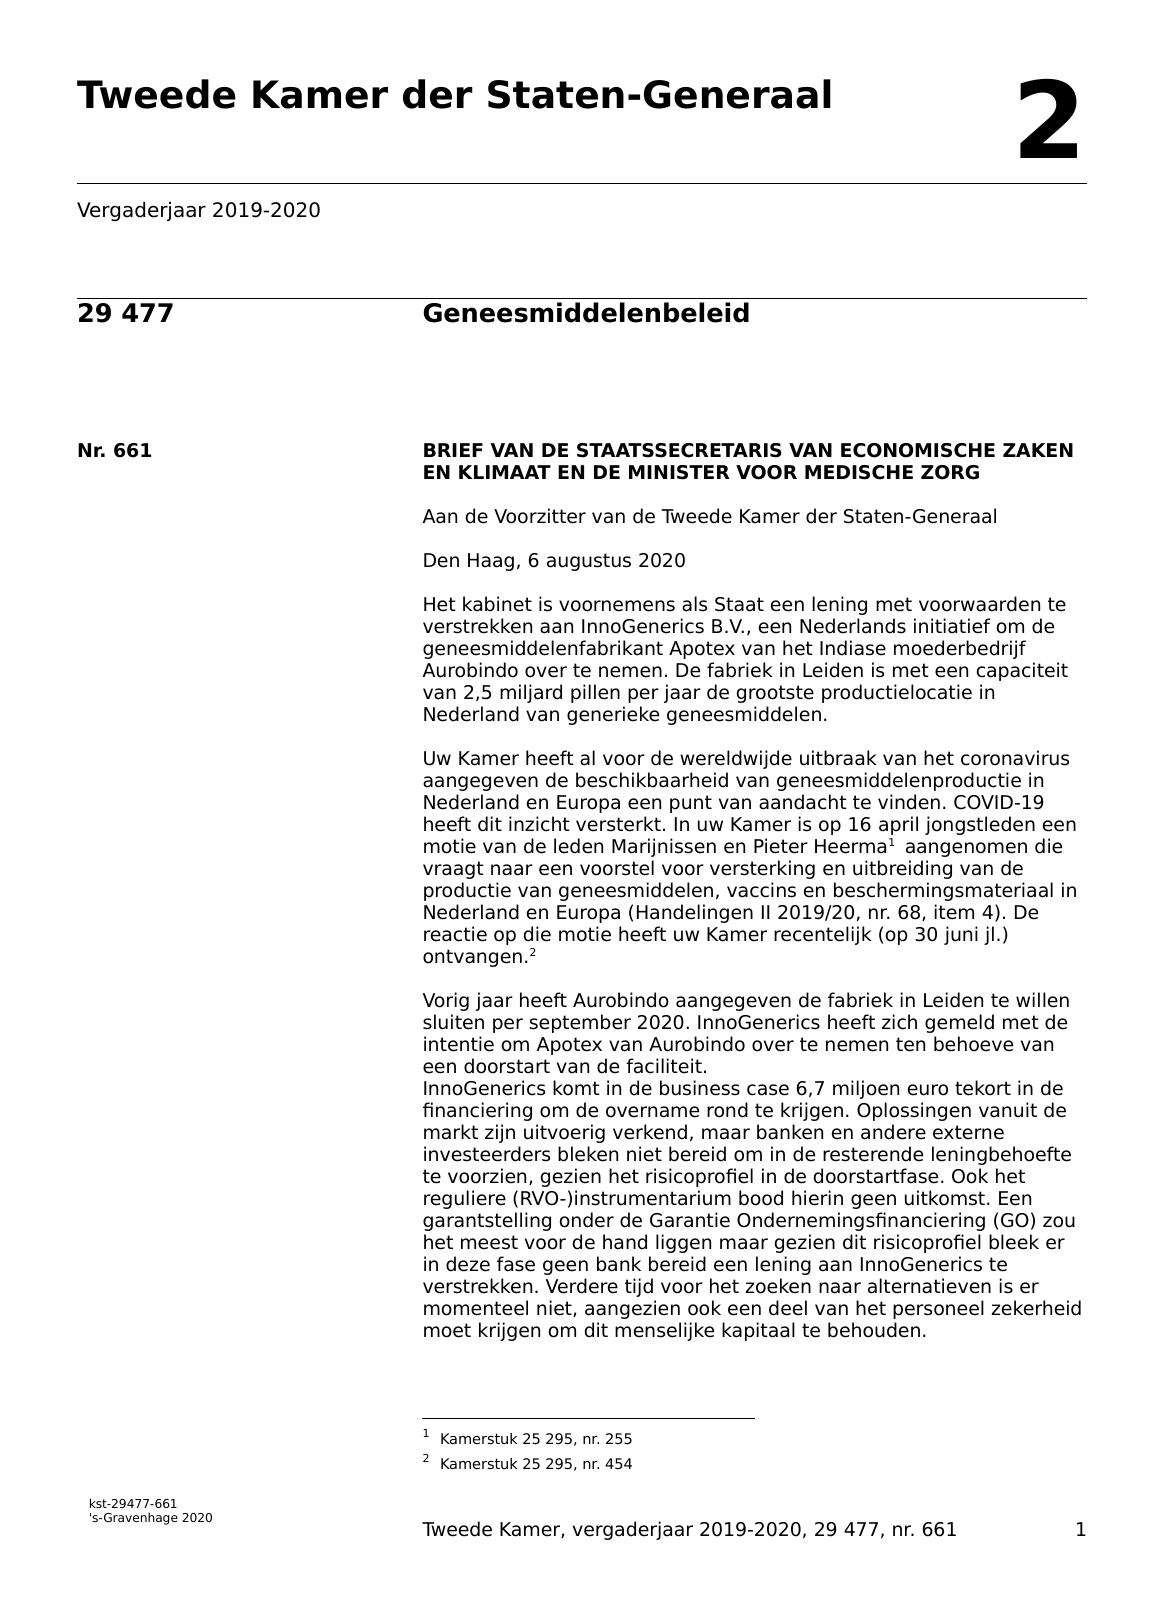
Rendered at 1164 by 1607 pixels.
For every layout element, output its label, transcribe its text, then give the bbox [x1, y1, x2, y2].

text Kamerstuk 25 295, nr. 255 [422, 1427, 1087, 1449]
table_header Tweede Kamer der Staten-Generaal [77, 59, 886, 183]
table_cell Vergaderjaar 2019-2020 [77, 184, 1087, 298]
subtitle Nr. 661 BRIEF VAN DE STAATSSECRETARIS VAN ECONOMISCHE ZAKEN EN KLIMAAT EN DE MINISTER VOOR MEDISCHE ZORG [77, 440, 1087, 484]
table_header 2 [886, 59, 1087, 183]
text Aan de Voorzitter van de Tweede Kamer der Staten-Generaal [422, 506, 1087, 528]
text kst-29477-661 [88, 1497, 323, 1511]
text Kamerstuk 25 295, nr. 454 [422, 1452, 1087, 1474]
text Uw Kamer heeft al voor de wereldwijde uitbraak van het coronavirus aangegeven de beschikbaarheid van geneesmiddelenproductie in Nederland en Europa een punt van aandacht te vinden. COVID-19 heeft dit inzicht versterkt. In uw Kamer is op 16 april jongstleden een motie van de leden Marijnissen en Pieter Heerma aangenomen die vraagt naar een voorstel voor versterking en uitbreiding van de productie van geneesmiddelen, vaccins en beschermingsmateriaal in Nederland en Europa (Handelingen II 2019/20, nr. 68, item 4). De reactie op die motie heeft uw Kamer recentelijk (op 30 juni jl.) ontvangen. [422, 748, 1087, 968]
text 's-Gravenhage 2020 [88, 1511, 323, 1525]
text Den Haag, 6 augustus 2020 [422, 550, 1087, 572]
text Vorig jaar heeft Aurobindo aangegeven de fabriek in Leiden te willen sluiten per september 2020. InnoGenerics heeft zich gemeld met de intentie om Apotex van Aurobindo over te nemen ten behoeve van een doorstart van de faciliteit. [422, 990, 1087, 1078]
text InnoGenerics komt in de business case 6,7 miljoen euro tekort in de financiering om de overname rond te krijgen. Oplossingen vanuit de markt zijn uitvoerig verkend, maar banken en andere externe investeerders bleken niet bereid om in de resterende leningbehoefte te voorzien, gezien het risicoprofiel in de doorstartfase. Ook het reguliere (RVO-)instrumentarium bood hierin geen uitkomst. Een garantstelling onder de Garantie Ondernemingsfinanciering (GO) zou het meest voor de hand liggen maar gezien dit risicoprofiel bleek er in deze fase geen bank bereid een lening aan InnoGenerics te verstrekken. Verdere tijd voor het zoeken naar alternatieven is er momenteel niet, aangezien ook een deel van het personeel zekerheid moet krijgen om dit menselijke kapitaal te behouden. [422, 1078, 1087, 1342]
subtitle 29 477 Geneesmiddelenbeleid [77, 299, 1087, 329]
text Het kabinet is voornemens als Staat een lening met voorwaarden te verstrekken aan InnoGenerics B.V., een Nederlands initiatief om de geneesmiddelenfabrikant Apotex van het Indiase moederbedrijf Aurobindo over te nemen. De fabriek in Leiden is met een capaciteit van 2,5 miljard pillen per jaar de grootste productielocatie in Nederland van generieke geneesmiddelen. [422, 594, 1087, 726]
